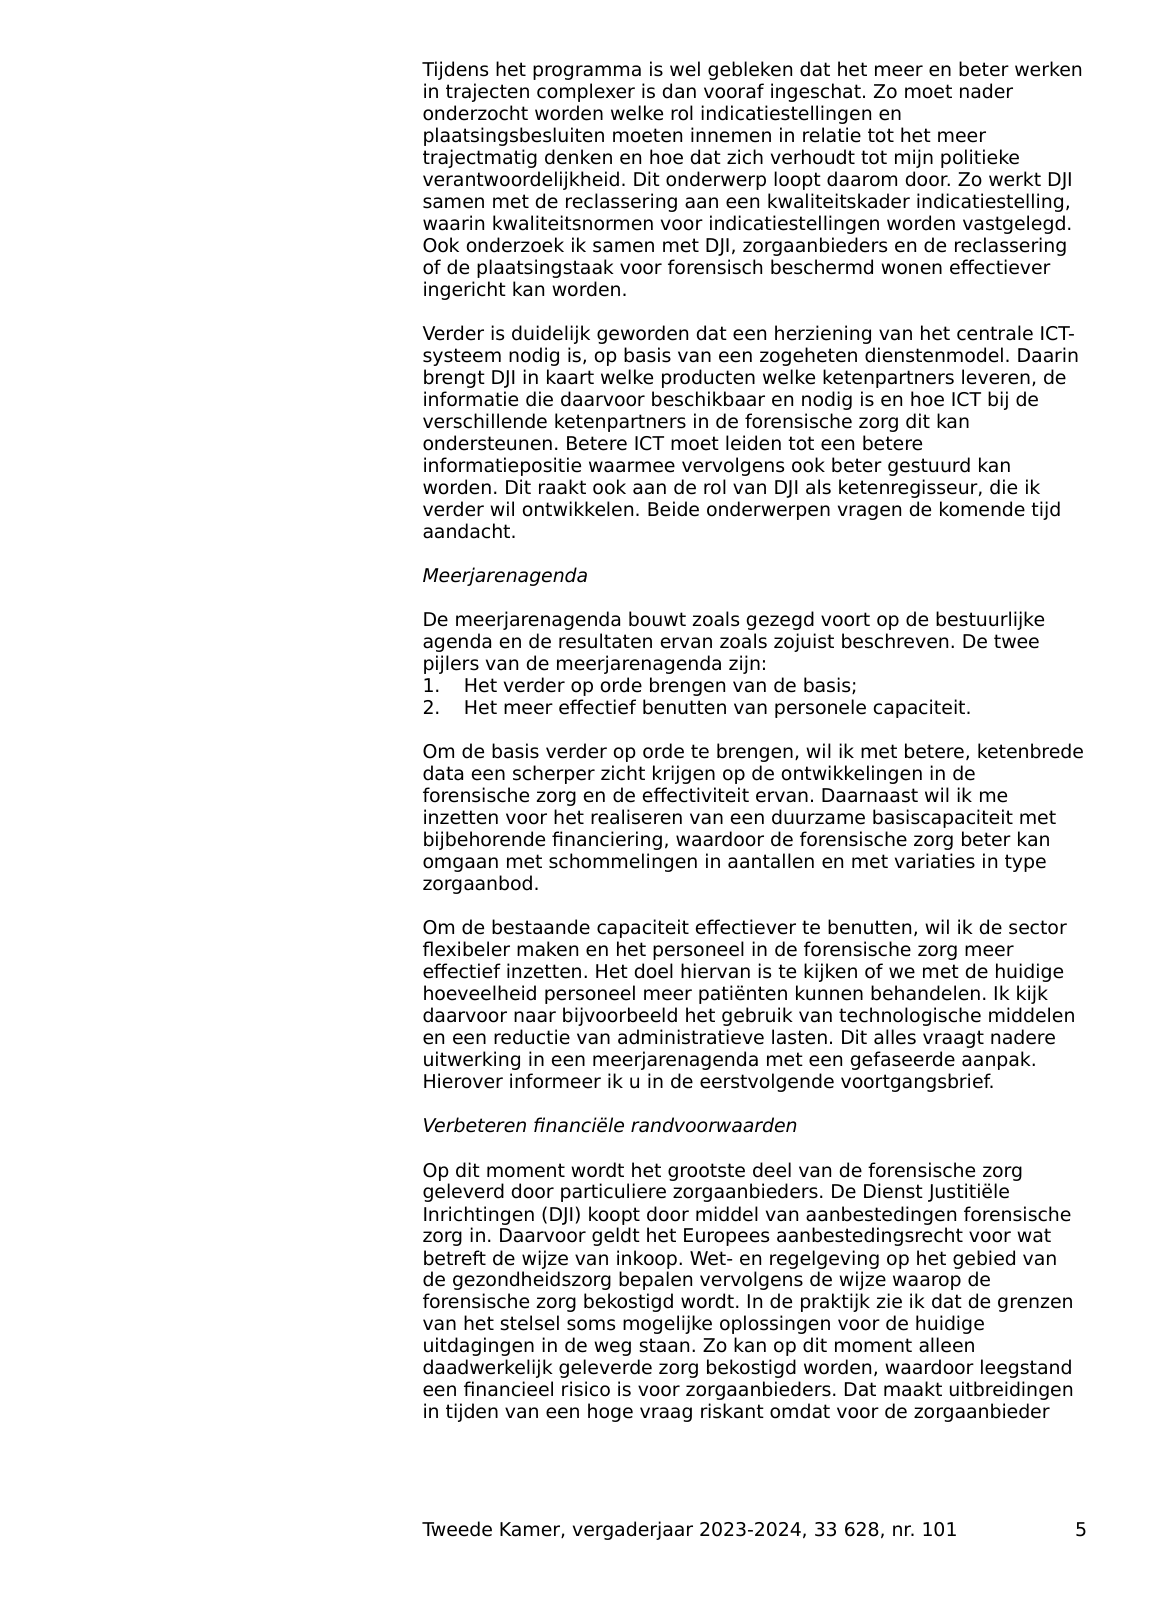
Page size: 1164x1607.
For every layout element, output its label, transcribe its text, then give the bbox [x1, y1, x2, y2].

text Om de basis verder op orde te brengen, wil ik met betere, ketenbrede data een scherper zicht krijgen op de ontwikkelingen in de forensische zorg en de effectiviteit ervan. Daarnaast wil ik me inzetten voor het realiseren van een duurzame basiscapaciteit met bijbehorende financiering, waardoor de forensische zorg beter kan omgaan met schommelingen in aantallen en met variaties in type zorgaanbod. [422, 741, 1087, 895]
text 2. Het meer effectief benutten van personele capaciteit. [422, 697, 1087, 719]
subtitle Verbeteren financiële randvoorwaarden [422, 1115, 1087, 1137]
subtitle Meerjarenagenda [422, 565, 1087, 587]
text Verder is duidelijk geworden dat een herziening van het centrale ICT-systeem nodig is, op basis van een zogeheten dienstenmodel. Daarin brengt DJI in kaart welke producten welke ketenpartners leveren, de informatie die daarvoor beschikbaar en nodig is en hoe ICT bij de verschillende ketenpartners in de forensische zorg dit kan ondersteunen. Betere ICT moet leiden tot een betere informatiepositie waarmee vervolgens ook beter gestuurd kan worden. Dit raakt ook aan de rol van DJI als ketenregisseur, die ik verder wil ontwikkelen. Beide onderwerpen vragen de komende tijd aandacht. [422, 323, 1087, 543]
text 1. Het verder op orde brengen van de basis; [422, 675, 1087, 697]
text Op dit moment wordt het grootste deel van de forensische zorg geleverd door particuliere zorgaanbieders. De Dienst Justitiële Inrichtingen (DJI) koopt door middel van aanbestedingen forensische zorg in. Daarvoor geldt het Europees aanbestedingsrecht voor wat betreft de wijze van inkoop. Wet- en regelgeving op het gebied van de gezondheidszorg bepalen vervolgens de wijze waarop de forensische zorg bekostigd wordt. In de praktijk zie ik dat de grenzen van het stelsel soms mogelijke oplossingen voor de huidige uitdagingen in de weg staan. Zo kan op dit moment alleen daadwerkelijk geleverde zorg bekostigd worden, waardoor leegstand een financieel risico is voor zorgaanbieders. Dat maakt uitbreidingen in tijden van een hoge vraag riskant omdat voor de zorgaanbieder [422, 1159, 1087, 1423]
text Om de bestaande capaciteit effectiever te benutten, wil ik de sector flexibeler maken en het personeel in de forensische zorg meer effectief inzetten. Het doel hiervan is te kijken of we met de huidige hoeveelheid personeel meer patiënten kunnen behandelen. Ik kijk daarvoor naar bijvoorbeeld het gebruik van technologische middelen en een reductie van administratieve lasten. Dit alles vraagt nadere uitwerking in een meerjarenagenda met een gefaseerde aanpak. Hierover informeer ik u in de eerstvolgende voortgangsbrief. [422, 917, 1087, 1093]
text Tijdens het programma is wel gebleken dat het meer en beter werken in trajecten complexer is dan vooraf ingeschat. Zo moet nader onderzocht worden welke rol indicatiestellingen en plaatsingsbesluiten moeten innemen in relatie tot het meer trajectmatig denken en hoe dat zich verhoudt tot mijn politieke verantwoordelijkheid. Dit onderwerp loopt daarom door. Zo werkt DJI samen met de reclassering aan een kwaliteitskader indicatiestelling, waarin kwaliteitsnormen voor indicatiestellingen worden vastgelegd. Ook onderzoek ik samen met DJI, zorgaanbieders en de reclassering of de plaatsingstaak voor forensisch beschermd wonen effectiever ingericht kan worden. [422, 59, 1087, 301]
text De meerjarenagenda bouwt zoals gezegd voort op de bestuurlijke agenda en de resultaten ervan zoals zojuist beschreven. De twee pijlers van de meerjarenagenda zijn: [422, 609, 1087, 675]
